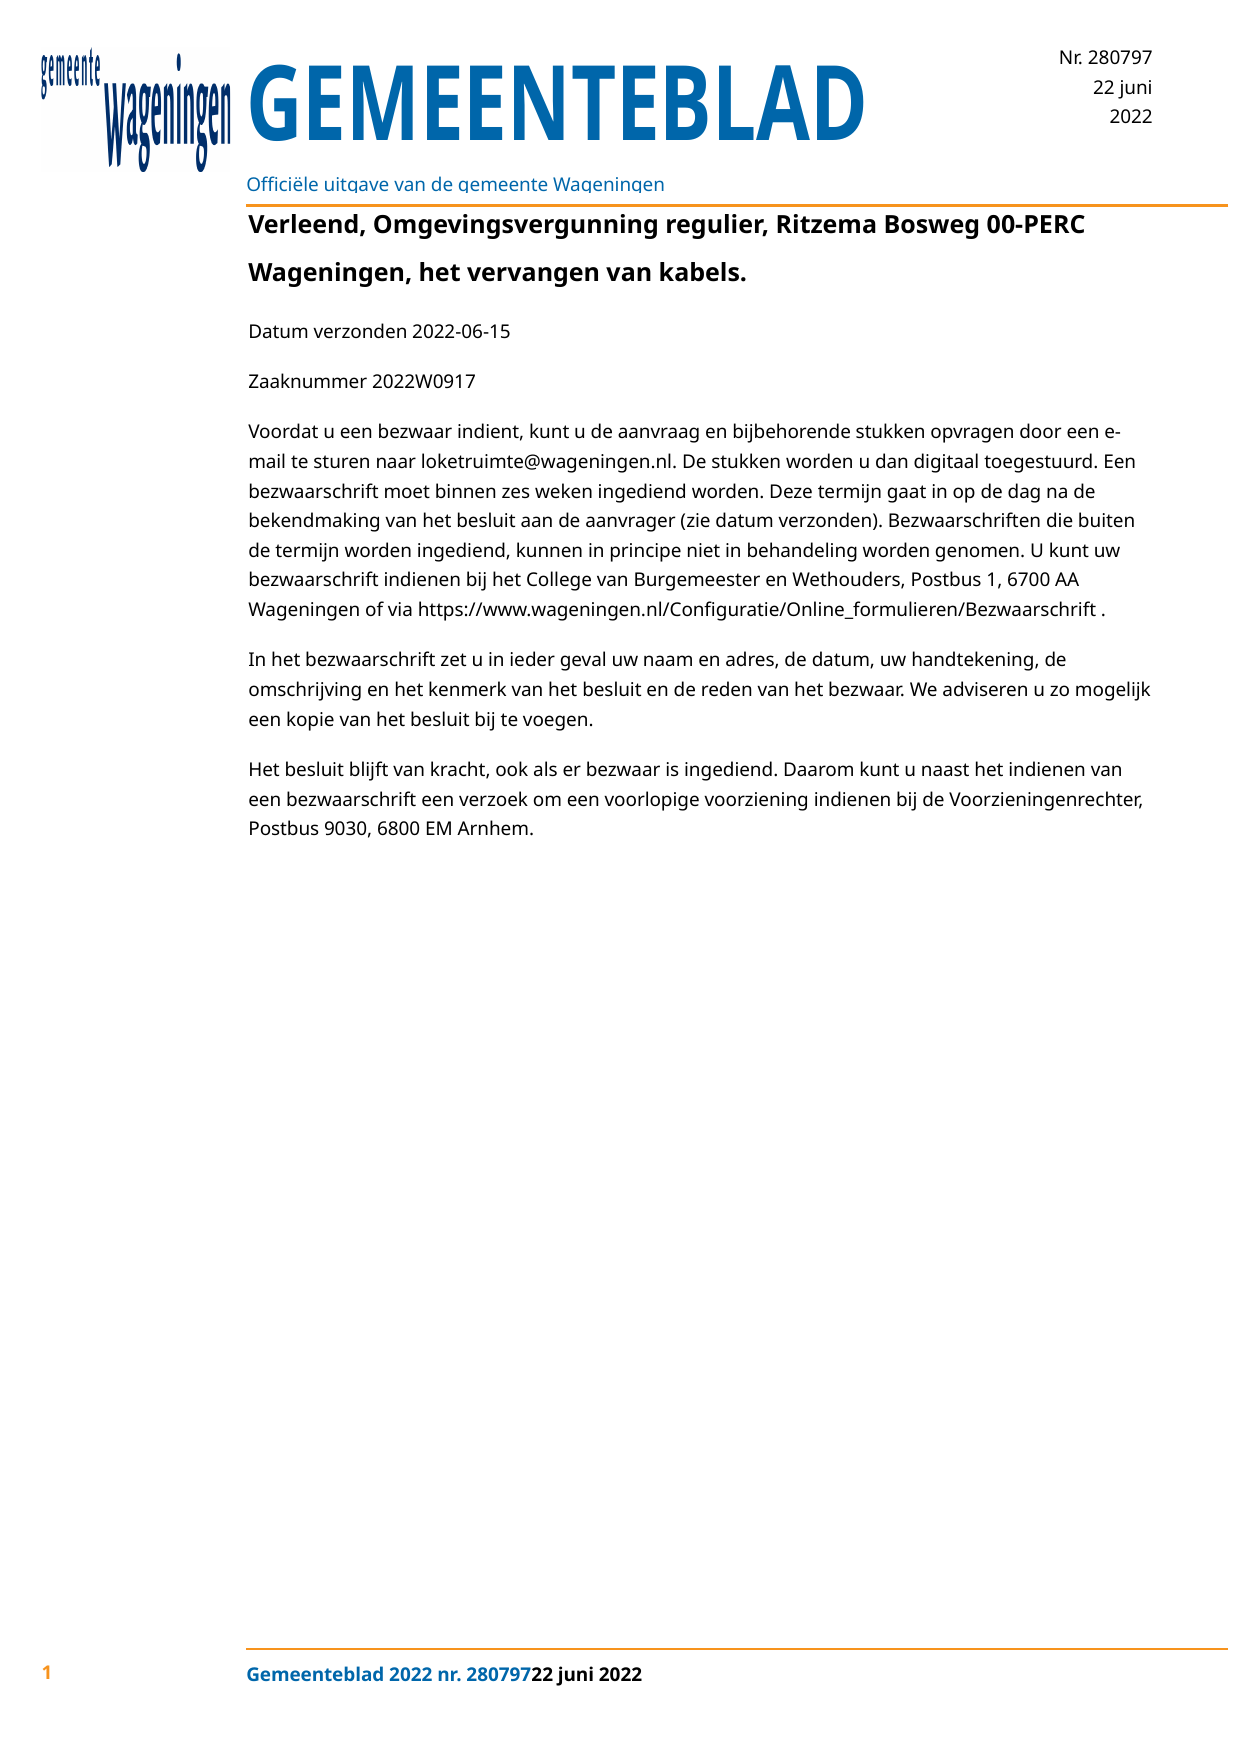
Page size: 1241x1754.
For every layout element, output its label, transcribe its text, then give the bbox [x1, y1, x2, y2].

picture [41, 47, 231, 172]
text Datum verzonden 2022-06-15 [248, 318, 1152, 344]
text Zaaknummer 2022W0917 [248, 368, 1152, 394]
text Voordat u een bezwaar indient, kunt u de aanvraag en bijbehorende stukken opvragen door een e-mail te sturen naar loketruimte@wageningen.nl. De stukken worden u dan digitaal toegestuurd. Een bezwaarschrift moet binnen zes weken ingediend worden. Deze termijn gaat in op de dag na de bekendmaking van het besluit aan de aanvrager (zie datum verzonden). Bezwaarschriften die buiten de termijn worden ingediend, kunnen in principe niet in behandeling worden genomen. U kunt uw bezwaarschrift indienen bij het College van Burgemeester en Wethouders, Postbus 1, 6700 AA Wageningen of via https://www.wageningen.nl/Configuratie/Online_formulieren/Bezwaarschrift . [248, 419, 1152, 622]
text Verleend, Omgevingsvergunning regulier, Ritzema Bosweg 00-PERC Wageningen, het vervangen van kabels. [248, 207, 1152, 288]
text In het bezwaarschrift zet u in ieder geval uw naam en adres, de datum, uw handtekening, de omschrijving en het kenmerk van het besluit en de reden van het bezwaar. We adviseren u zo mogelijk een kopie van het besluit bij te voegen. [248, 647, 1152, 732]
text Het besluit blijft van kracht, ook als er bezwaar is ingediend. Daarom kunt u naast het indienen van een bezwaarschrift een verzoek om een voorlopige voorziening indienen bij de Voorzieningenrechter, Postbus 9030, 6800 EM Arnhem. [248, 756, 1152, 841]
